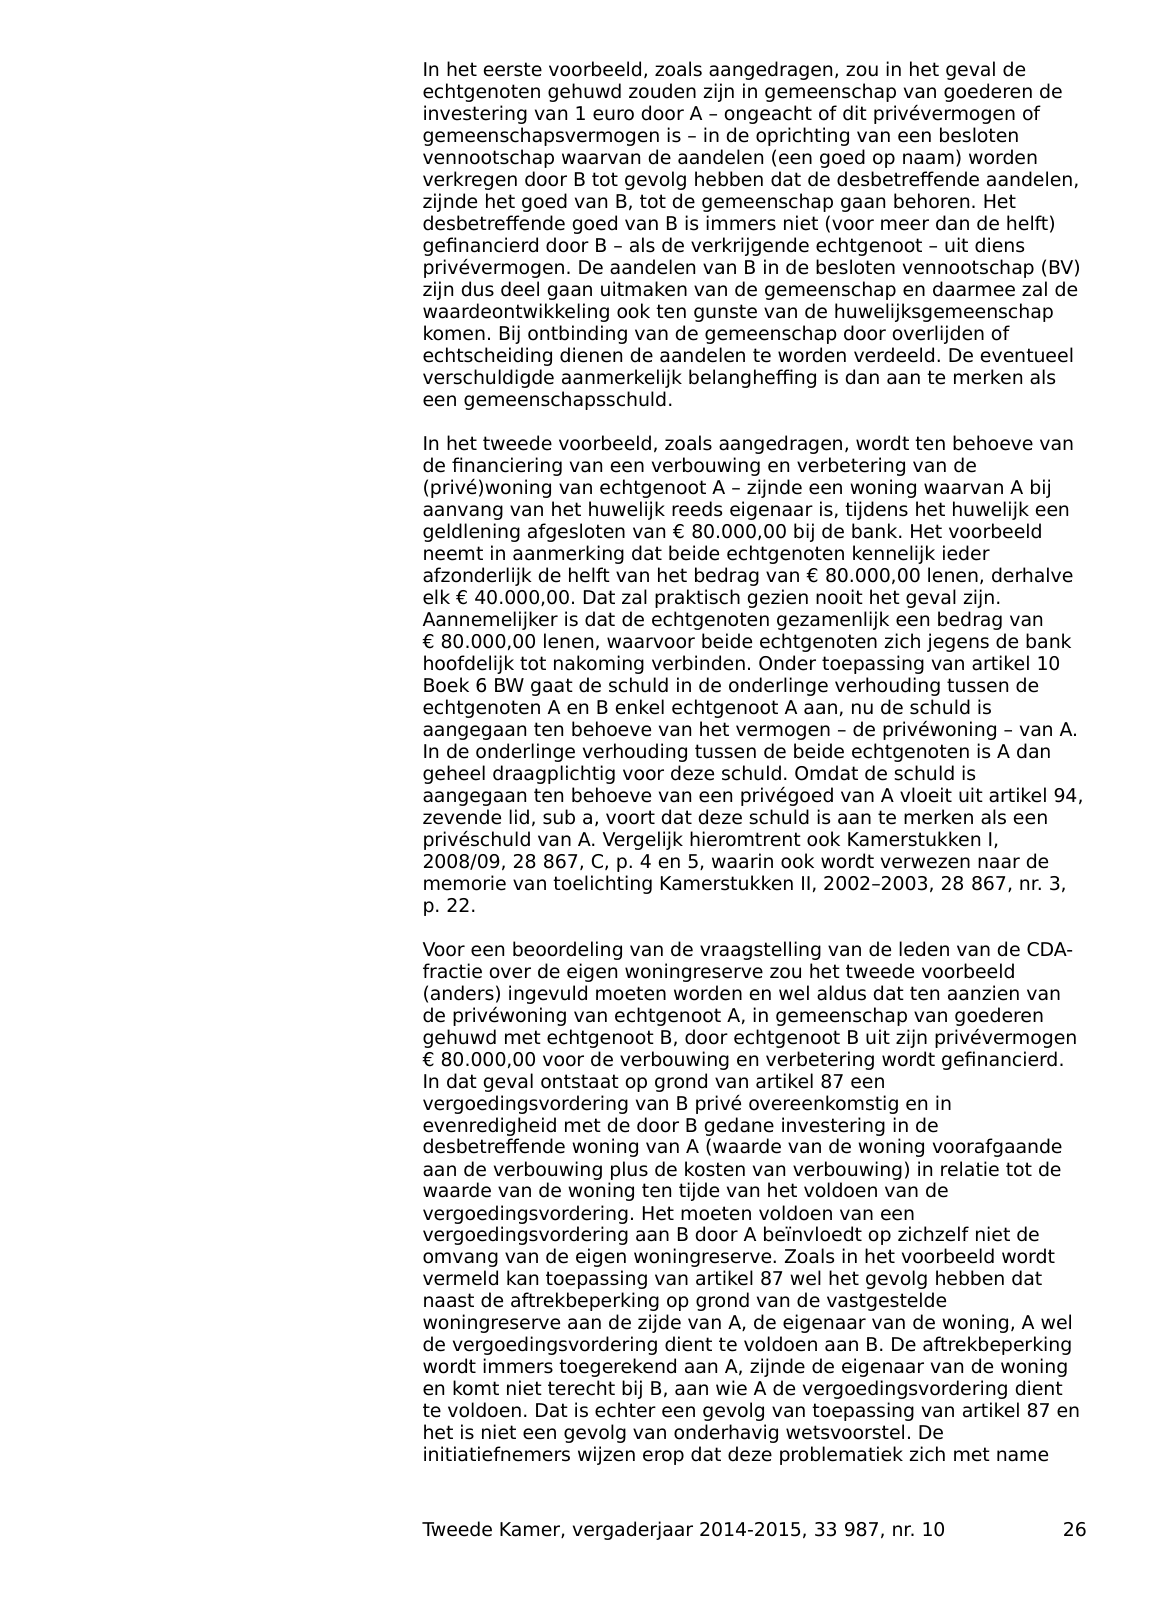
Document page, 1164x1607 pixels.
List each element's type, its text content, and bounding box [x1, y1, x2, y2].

text Voor een beoordeling van de vraagstelling van de leden van de CDA-fractie over de eigen woningreserve zou het tweede voorbeeld (anders) ingevuld moeten worden en wel aldus dat ten aanzien van de privéwoning van echtgenoot A, in gemeenschap van goederen gehuwd met echtgenoot B, door echtgenoot B uit zijn privévermogen € 80.000,00 voor de verbouwing en verbetering wordt gefinancierd. In dat geval ontstaat op grond van artikel 87 een vergoedingsvordering van B privé overeenkomstig en in evenredigheid met de door B gedane investering in de desbetreffende woning van A (waarde van de woning voorafgaande aan de verbouwing plus de kosten van verbouwing) in relatie tot de waarde van de woning ten tijde van het voldoen van de vergoedingsvordering. Het moeten voldoen van een vergoedingsvordering aan B door A beïnvloedt op zichzelf niet de omvang van de eigen woningreserve. Zoals in het voorbeeld wordt vermeld kan toepassing van artikel 87 wel het gevolg hebben dat naast de aftrekbeperking op grond van de vastgestelde woningreserve aan de zijde van A, de eigenaar van de woning, A wel de vergoedingsvordering dient te voldoen aan B. De aftrekbeperking wordt immers toegerekend aan A, zijnde de eigenaar van de woning en komt niet terecht bij B, aan wie A de vergoedingsvordering dient te voldoen. Dat is echter een gevolg van toepassing van artikel 87 en het is niet een gevolg van onderhavig wetsvoorstel. De initiatiefnemers wijzen erop dat deze problematiek zich met name [422, 939, 1087, 1466]
text In het tweede voorbeeld, zoals aangedragen, wordt ten behoeve van de financiering van een verbouwing en verbetering van de (privé)woning van echtgenoot A – zijnde een woning waarvan A bij aanvang van het huwelijk reeds eigenaar is, tijdens het huwelijk een geldlening afgesloten van € 80.000,00 bij de bank. Het voorbeeld neemt in aanmerking dat beide echtgenoten kennelijk ieder afzonderlijk de helft van het bedrag van € 80.000,00 lenen, derhalve elk € 40.000,00. Dat zal praktisch gezien nooit het geval zijn. Aannemelijker is dat de echtgenoten gezamenlijk een bedrag van € 80.000,00 lenen, waarvoor beide echtgenoten zich jegens de bank hoofdelijk tot nakoming verbinden. Onder toepassing van artikel 10 Boek 6 BW gaat de schuld in de onderlinge verhouding tussen de echtgenoten A en B enkel echtgenoot A aan, nu de schuld is aangegaan ten behoeve van het vermogen – de privéwoning – van A. In de onderlinge verhouding tussen de beide echtgenoten is A dan geheel draagplichtig voor deze schuld. Omdat de schuld is aangegaan ten behoeve van een privégoed van A vloeit uit artikel 94, zevende lid, sub a, voort dat deze schuld is aan te merken als een privéschuld van A. Vergelijk hieromtrent ook Kamerstukken I, 2008/09, 28 867, C, p. 4 en 5, waarin ook wordt verwezen naar de memorie van toelichting Kamerstukken II, 2002–2003, 28 867, nr. 3, p. 22. [422, 433, 1087, 916]
text In het eerste voorbeeld, zoals aangedragen, zou in het geval de echtgenoten gehuwd zouden zijn in gemeenschap van goederen de investering van 1 euro door A – ongeacht of dit privévermogen of gemeenschapsvermogen is – in de oprichting van een besloten vennootschap waarvan de aandelen (een goed op naam) worden verkregen door B tot gevolg hebben dat de desbetreffende aandelen, zijnde het goed van B, tot de gemeenschap gaan behoren. Het desbetreffende goed van B is immers niet (voor meer dan de helft) gefinancierd door B – als de verkrijgende echtgenoot – uit diens privévermogen. De aandelen van B in de besloten vennootschap (BV) zijn dus deel gaan uitmaken van de gemeenschap en daarmee zal de waardeontwikkeling ook ten gunste van de huwelijksgemeenschap komen. Bij ontbinding van de gemeenschap door overlijden of echtscheiding dienen de aandelen te worden verdeeld. De eventueel verschuldigde aanmerkelijk belangheffing is dan aan te merken als een gemeenschapsschuld. [422, 59, 1087, 411]
